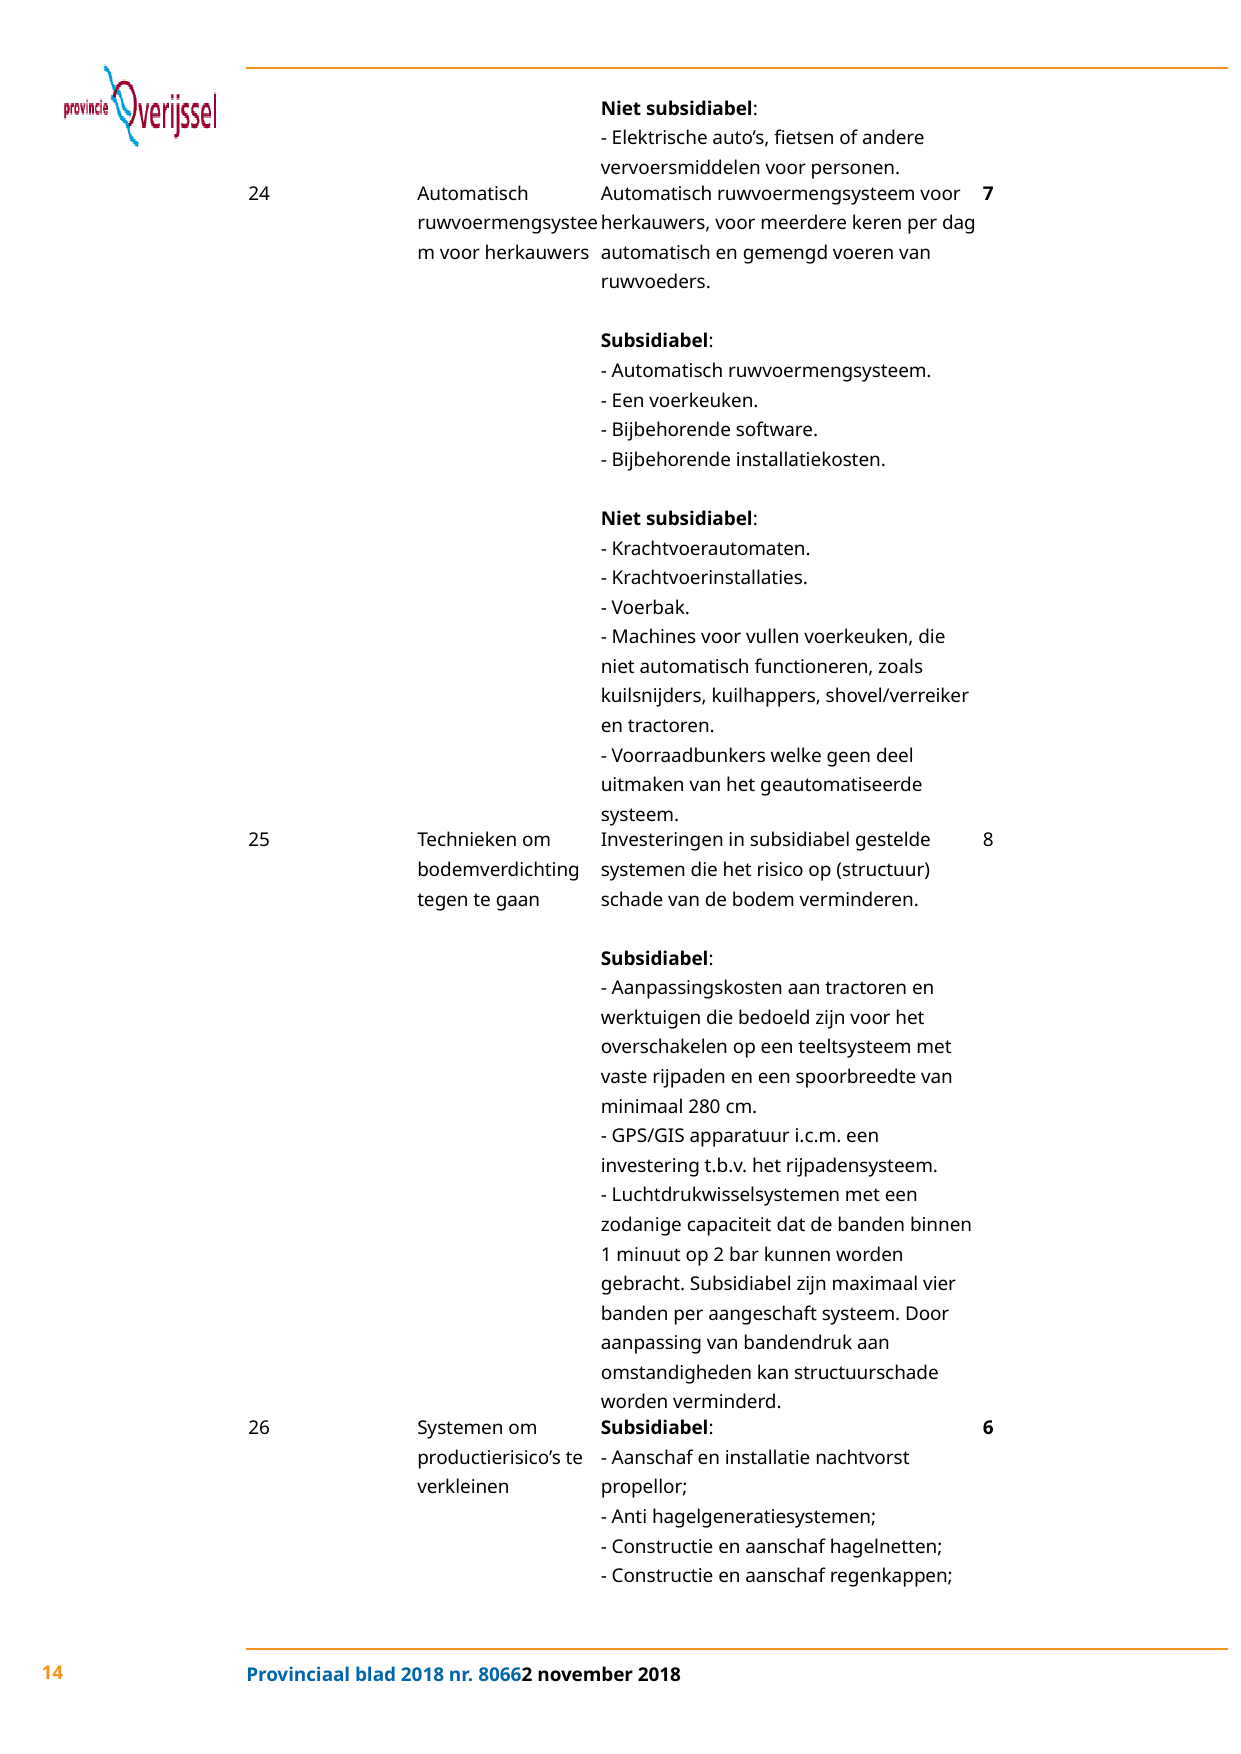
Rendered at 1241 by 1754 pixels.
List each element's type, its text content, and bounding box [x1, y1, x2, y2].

table_cell Automatisch ruwvoermengsysteem voor herkauwers, voor meerdere keren per dag automatisch en gemengd voeren van ruwvoeders. Subsidiabel: - Automatisch ruwvoermengsysteem. - Een voerkeuken. - Bijbehorende software. - Bijbehorende installatiekosten. Niet subsidiabel: - Krachtvoerautomaten. - Krachtvoerinstallaties. - Voerbak. - Machines voor vullen voerkeuken, die niet automatisch functioneren, zoals kuilsnijders, kuilhappers, shovel/verreiker en tractoren. - Voorraadbunkers welke geen deel uitmaken van het geautomatiseerde systeem. [601, 180, 983, 827]
table_cell 24 [248, 180, 417, 827]
table_cell Technieken om bodemverdichting tegen te gaan [417, 827, 601, 1414]
table_cell [417, 95, 601, 180]
table_cell Automatisch ruwvoermengsysteem voor herkauwers [417, 180, 601, 827]
table_cell 6 [983, 1415, 1152, 1588]
table_cell [248, 95, 417, 180]
table_cell Systemen om productierisico’s te verkleinen [417, 1415, 601, 1588]
picture [41, 47, 231, 172]
table_cell 8 [983, 827, 1152, 1414]
table_cell Investeringen in subsidiabel gestelde systemen die het risico op (structuur) schade van de bodem verminderen. Subsidiabel: - Aanpassingskosten aan tractoren en werktuigen die bedoeld zijn voor het overschakelen op een teeltsysteem met vaste rijpaden en een spoorbreedte van minimaal 280 cm. - GPS/GIS apparatuur i.c.m. een investering t.b.v. het rijpadensysteem. - Luchtdrukwisselsystemen met een zodanige capaciteit dat de banden binnen 1 minuut op 2 bar kunnen worden gebracht. Subsidiabel zijn maximaal vier banden per aangeschaft systeem. Door aanpassing van bandendruk aan omstandigheden kan structuurschade worden verminderd. [601, 827, 983, 1414]
table_cell 25 [248, 827, 417, 1414]
table_cell 7 [983, 180, 1152, 827]
table_cell Niet subsidiabel: - Elektrische auto’s, fietsen of andere vervoersmiddelen voor personen. [601, 95, 983, 180]
table_cell 26 [248, 1415, 417, 1588]
table_cell [983, 95, 1152, 180]
table_cell Subsidiabel: - Aanschaf en installatie nachtvorst propellor; - Anti hagelgeneratiesystemen; - Constructie en aanschaf hagelnetten; - Constructie en aanschaf regenkappen; [601, 1415, 983, 1588]
